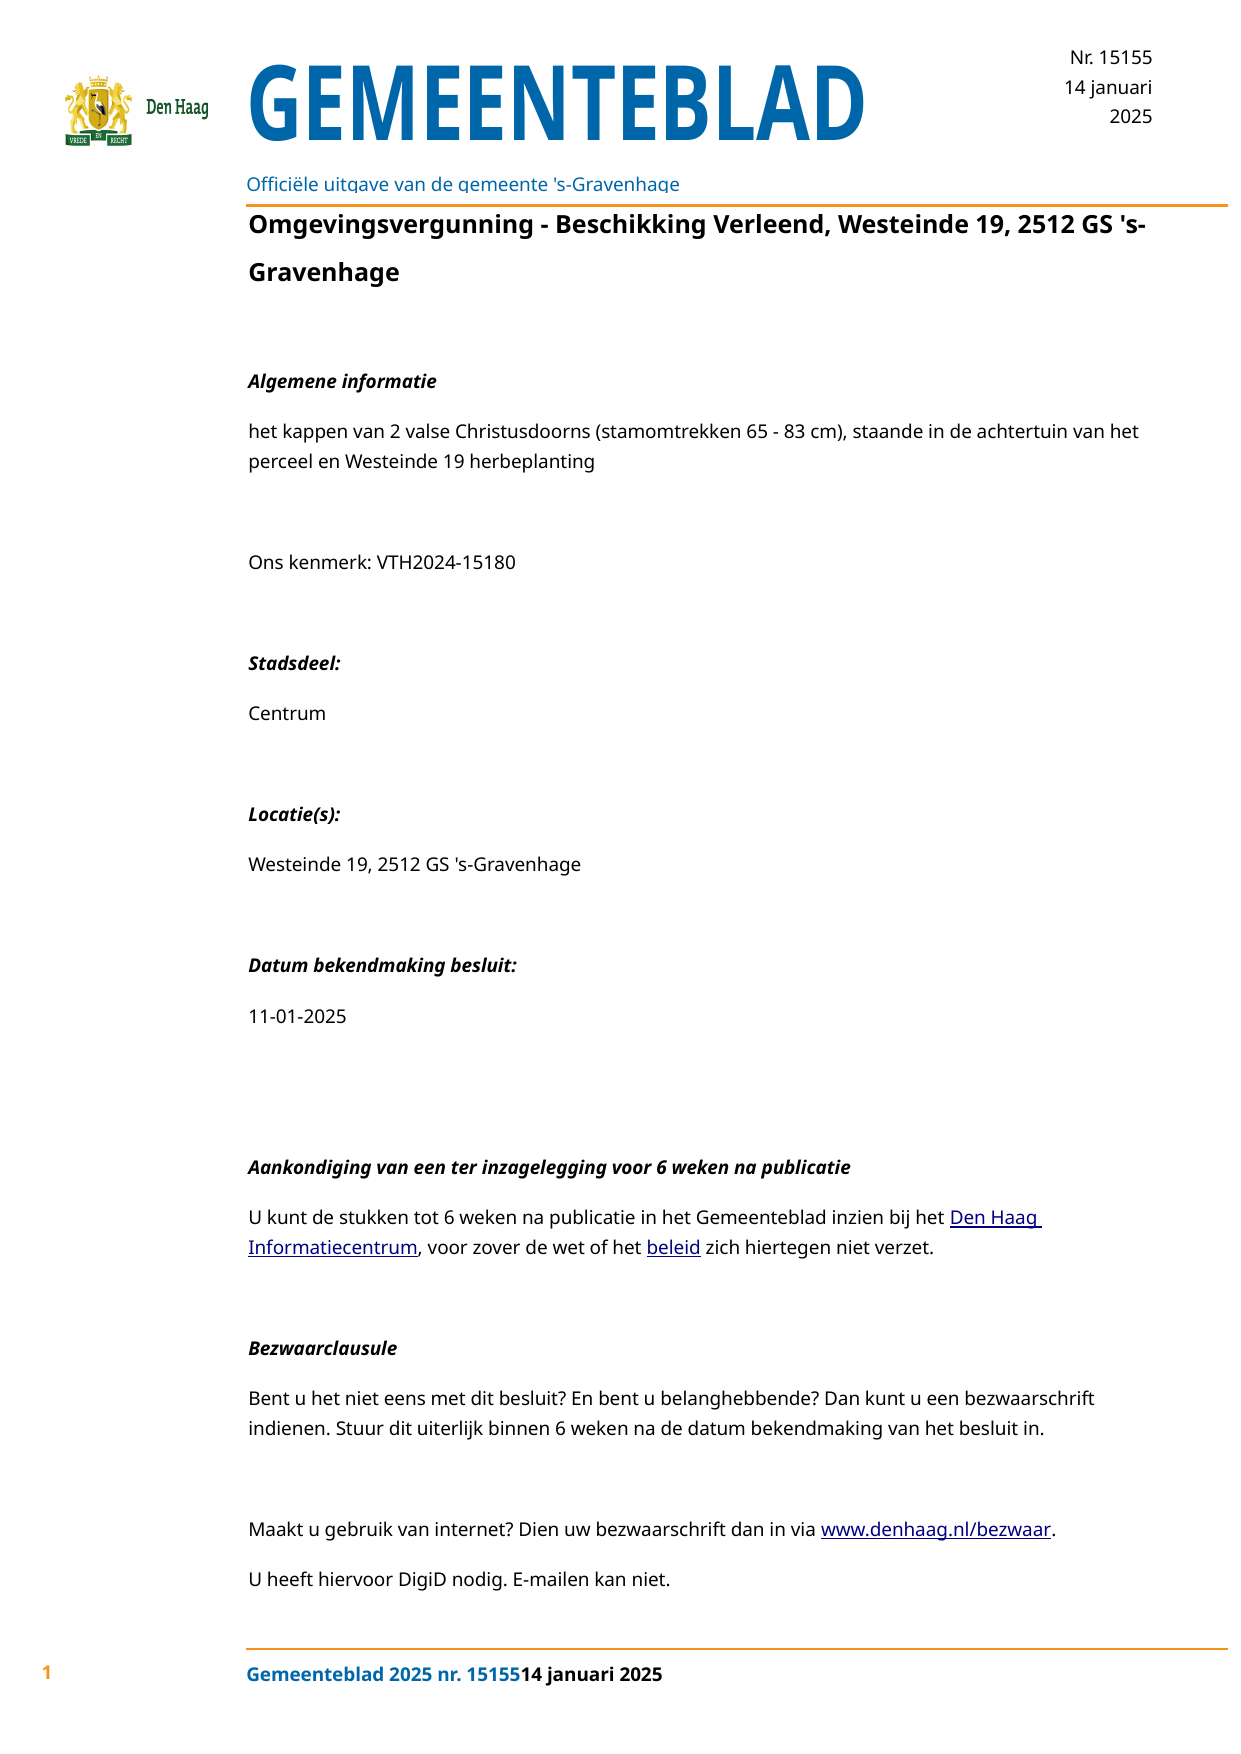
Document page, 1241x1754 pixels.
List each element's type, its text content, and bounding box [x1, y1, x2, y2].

text U kunt de stukken tot 6 weken na publicatie in het Gemeenteblad inzien bij het Den Haag Informatiecentrum, voor zover de wet of het beleid zich hiertegen niet verzet. [248, 1204, 1152, 1260]
text Centrum [248, 700, 1152, 726]
text het kappen van 2 valse Christusdoorns (stamomtrekken 65 - 83 cm), staande in de achtertuin van het perceel en Westeinde 19 herbeplanting [248, 419, 1152, 474]
text Bent u het niet eens met dit besluit? En bent u belanghebbende? Dan kunt u een bezwaarschrift indienen. Stuur dit uiterlijk binnen 6 weken na de datum bekendmaking van het besluit in. [248, 1385, 1152, 1441]
text 11-01-2025 [248, 1003, 1152, 1029]
text Westeinde 19, 2512 GS 's-Gravenhage [248, 852, 1152, 877]
text Omgevingsvergunning - Beschikking Verleend, Westeinde 19, 2512 GS 's-Gravenhage [248, 207, 1152, 288]
text Maakt u gebruik van internet? Dien uw bezwaarschrift dan in via www.denhaag.nl/bezwaar. [248, 1516, 1152, 1542]
text U heeft hiervoor DigiD nodig. E-mailen kan niet. [248, 1566, 1152, 1592]
picture [41, 47, 231, 172]
text Locatie(s): [248, 801, 1152, 827]
text Stadsdeel: [248, 650, 1152, 676]
text Algemene informatie [248, 368, 1152, 394]
text Bezwaarclausule [248, 1335, 1152, 1361]
text Ons kenmerk: VTH2024-15180 [248, 549, 1152, 575]
text Aankondiging van een ter inzagelegging voor 6 weken na publicatie [248, 1154, 1152, 1180]
text Datum bekendmaking besluit: [248, 952, 1152, 978]
